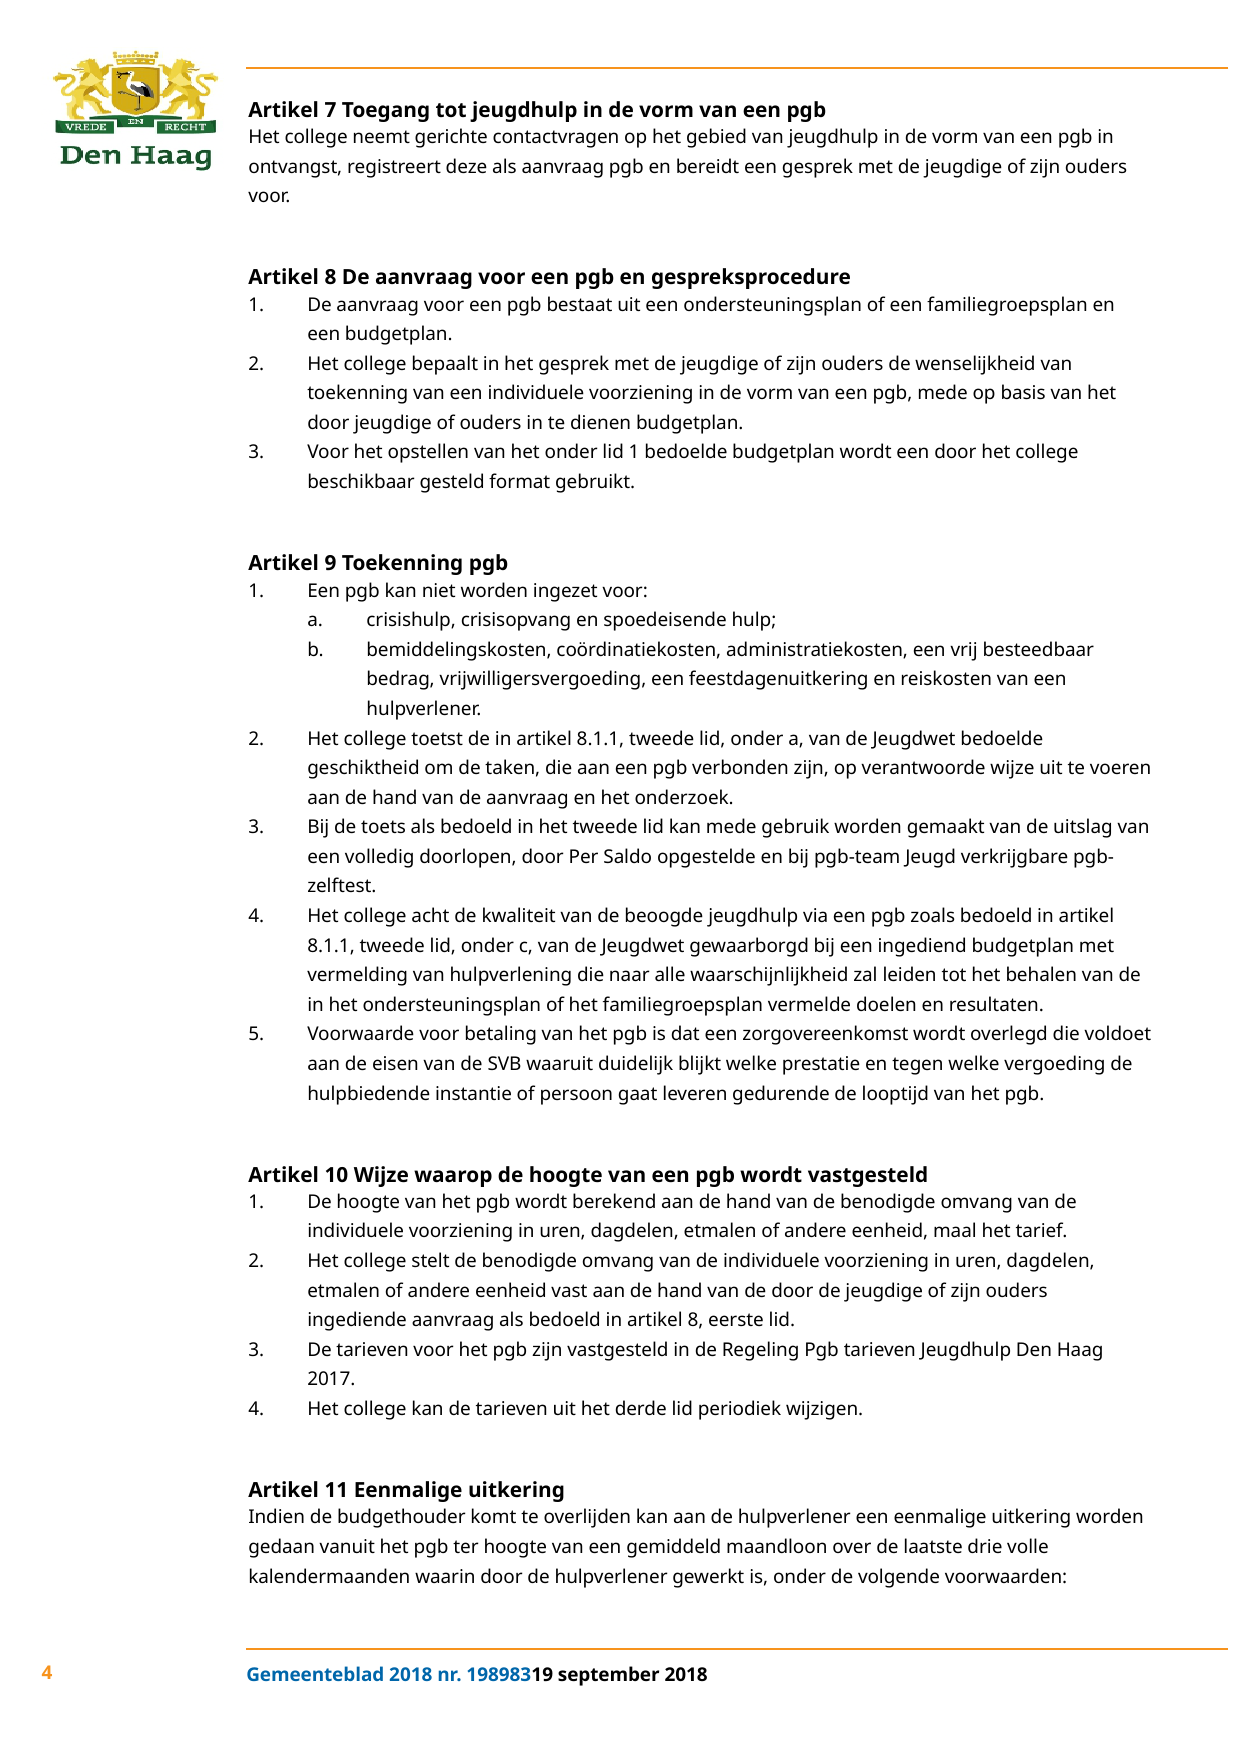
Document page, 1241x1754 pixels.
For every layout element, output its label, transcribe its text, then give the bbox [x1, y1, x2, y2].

list Bij de toets als bedoeld in het tweede lid kan mede gebruik worden gemaakt van de uitslag van een volledig doorlopen, door Per Saldo opgestelde en bij pgb-team Jeugd verkrijgbare pgb-zelftest. [248, 813, 1152, 898]
list De aanvraag voor een pgb bestaat uit een ondersteuningsplan of een familiegroepsplan en een budgetplan. [248, 291, 1152, 346]
list Een pgb kan niet worden ingezet voor: [248, 577, 1152, 602]
list crisishulp, crisisopvang en spoedeisende hulp; [307, 606, 1152, 632]
list De hoogte van het pgb wordt berekend aan de hand van de benodigde omvang van de individuele voorziening in uren, dagdelen, etmalen of andere eenheid, maal het tarief. [248, 1188, 1152, 1243]
text Indien de budgethouder komt te overlijden kan aan de hulpverlener een eenmalige uitkering worden gedaan vanuit het pgb ter hoogte van een gemiddeld maandloon over de laatste drie volle kalendermaanden waarin door de hulpverlener gewerkt is, onder de volgende voorwaarden: [248, 1504, 1152, 1588]
list Het college acht de kwaliteit van de beoogde jeugdhulp via een pgb zoals bedoeld in artikel 8.1.1, tweede lid, onder c, van de Jeugdwet gewaarborgd bij een ingediend budgetplan met vermelding van hulpverlening die naar alle waarschijnlijkheid zal leiden tot het behalen van de in het ondersteuningsplan of het familiegroepsplan vermelde doelen en resultaten. [248, 902, 1152, 1017]
list Het college kan de tarieven uit het derde lid periodiek wijzigen. [248, 1395, 1152, 1421]
text Artikel 10 Wijze waarop de hoogte van een pgb wordt vastgesteld [248, 1160, 1152, 1188]
text Het college neemt gerichte contactvragen op het gebied van jeugdhulp in de vorm van een pgb in ontvangst, registreert deze als aanvraag pgb en bereidt een gesprek met de jeugdige of zijn ouders voor. [248, 123, 1152, 208]
list bemiddelingskosten, coördinatiekosten, administratiekosten, een vrij besteedbaar bedrag, vrijwilligersvergoeding, een feestdagenuitkering en reiskosten van een hulpverlener. [307, 636, 1152, 721]
list Voor het opstellen van het onder lid 1 bedoelde budgetplan wordt een door het college beschikbaar gesteld format gebruikt. [248, 439, 1152, 494]
list Het college toetst de in artikel 8.1.1, tweede lid, onder a, van de Jeugdwet bedoelde geschiktheid om de taken, die aan een pgb verbonden zijn, op verantwoorde wijze uit te voeren aan de hand van de aanvraag en het onderzoek. [248, 725, 1152, 809]
text Artikel 8 De aanvraag voor een pgb en gespreksprocedure [248, 262, 1152, 291]
picture [41, 47, 231, 172]
list Het college bepaalt in het gesprek met de jeugdige of zijn ouders de wenselijkheid van toekenning van een individuele voorziening in de vorm van een pgb, mede op basis van het door jeugdige of ouders in te dienen budgetplan. [248, 350, 1152, 435]
text Artikel 11 Eenmalige uitkering [248, 1475, 1152, 1504]
list Voorwaarde voor betaling van het pgb is dat een zorgovereenkomst wordt overlegd die voldoet aan de eisen van de SVB waaruit duidelijk blijkt welke prestatie en tegen welke vergoeding de hulpbiedende instantie of persoon gaat leveren gedurende de looptijd van het pgb. [248, 1021, 1152, 1105]
list De tarieven voor het pgb zijn vastgesteld in de Regeling Pgb tarieven Jeugdhulp Den Haag 2017. [248, 1336, 1152, 1391]
text Artikel 7 Toegang tot jeugdhulp in de vorm van een pgb [248, 95, 1152, 123]
text Artikel 9 Toekenning pgb [248, 548, 1152, 577]
list Het college stelt de benodigde omvang van de individuele voorziening in uren, dagdelen, etmalen of andere eenheid vast aan de hand van de door de jeugdige of zijn ouders ingediende aanvraag als bedoeld in artikel 8, eerste lid. [248, 1247, 1152, 1332]
